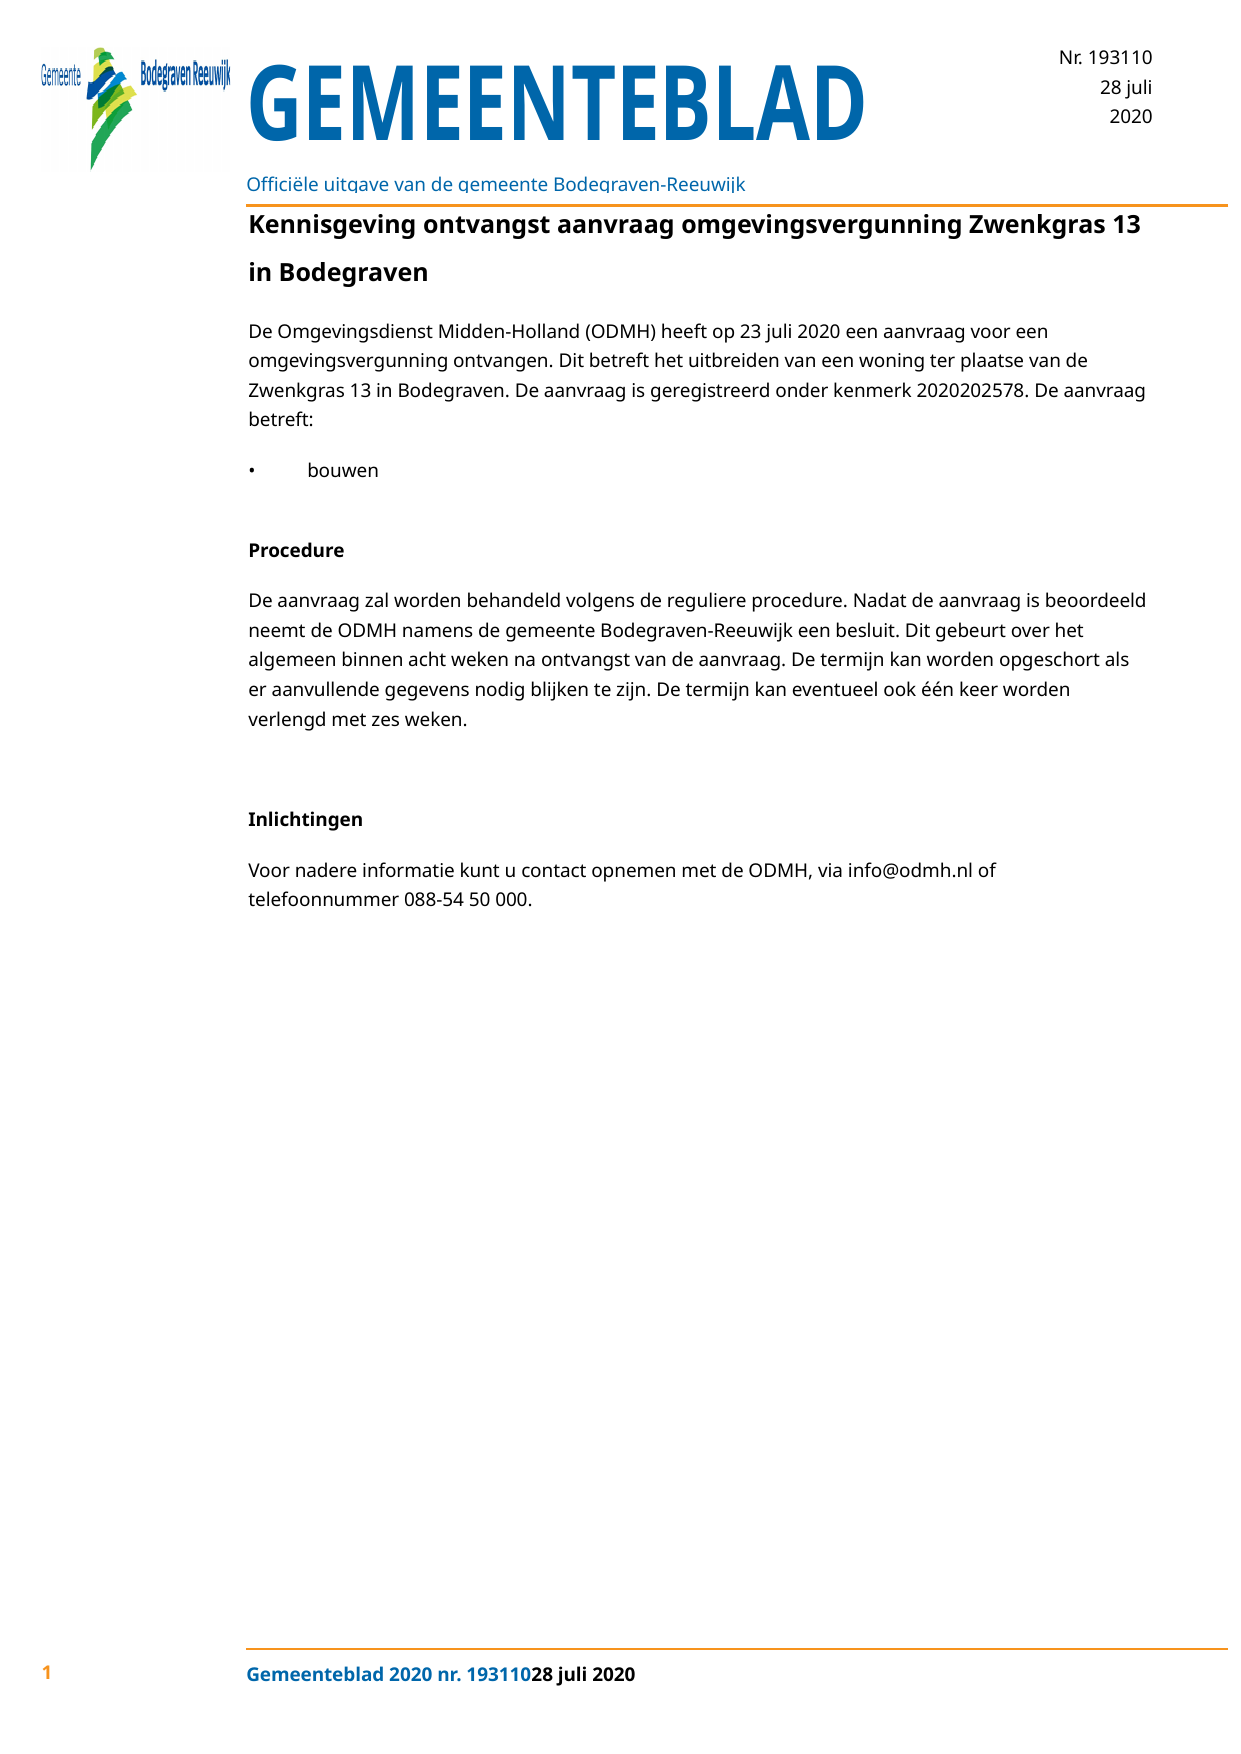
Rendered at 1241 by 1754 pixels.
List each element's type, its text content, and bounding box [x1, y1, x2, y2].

text De Omgevingsdienst Midden-Holland (ODMH) heeft op 23 juli 2020 een aanvraag voor een omgevingsvergunning ontvangen. Dit betreft het uitbreiden van een woning ter plaatse van de Zwenkgras 13 in Bodegraven. De aanvraag is geregistreerd onder kenmerk 2020202578. De aanvraag betreft: [248, 318, 1152, 432]
text Procedure [248, 537, 1152, 563]
text Kennisgeving ontvangst aanvraag omgevingsvergunning Zwenkgras 13 in Bodegraven [248, 207, 1152, 288]
text De aanvraag zal worden behandeld volgens de reguliere procedure. Nadat de aanvraag is beoordeeld neemt de ODMH namens de gemeente Bodegraven-Reeuwijk een besluit. Dit gebeurt over het algemeen binnen acht weken na ontvangst van de aanvraag. De termijn kan worden opgeschort als er aanvullende gegevens nodig blijken te zijn. De termijn kan eventueel ook één keer worden verlengd met zes weken. [248, 587, 1152, 732]
list bouwen [248, 457, 1152, 483]
picture [41, 47, 231, 172]
text Voor nadere informatie kunt u contact opnemen met de ODMH, via info@odmh.nl of telefoonnummer 088-54 50 000. [248, 857, 1152, 912]
text Inlichtingen [248, 807, 1152, 832]
